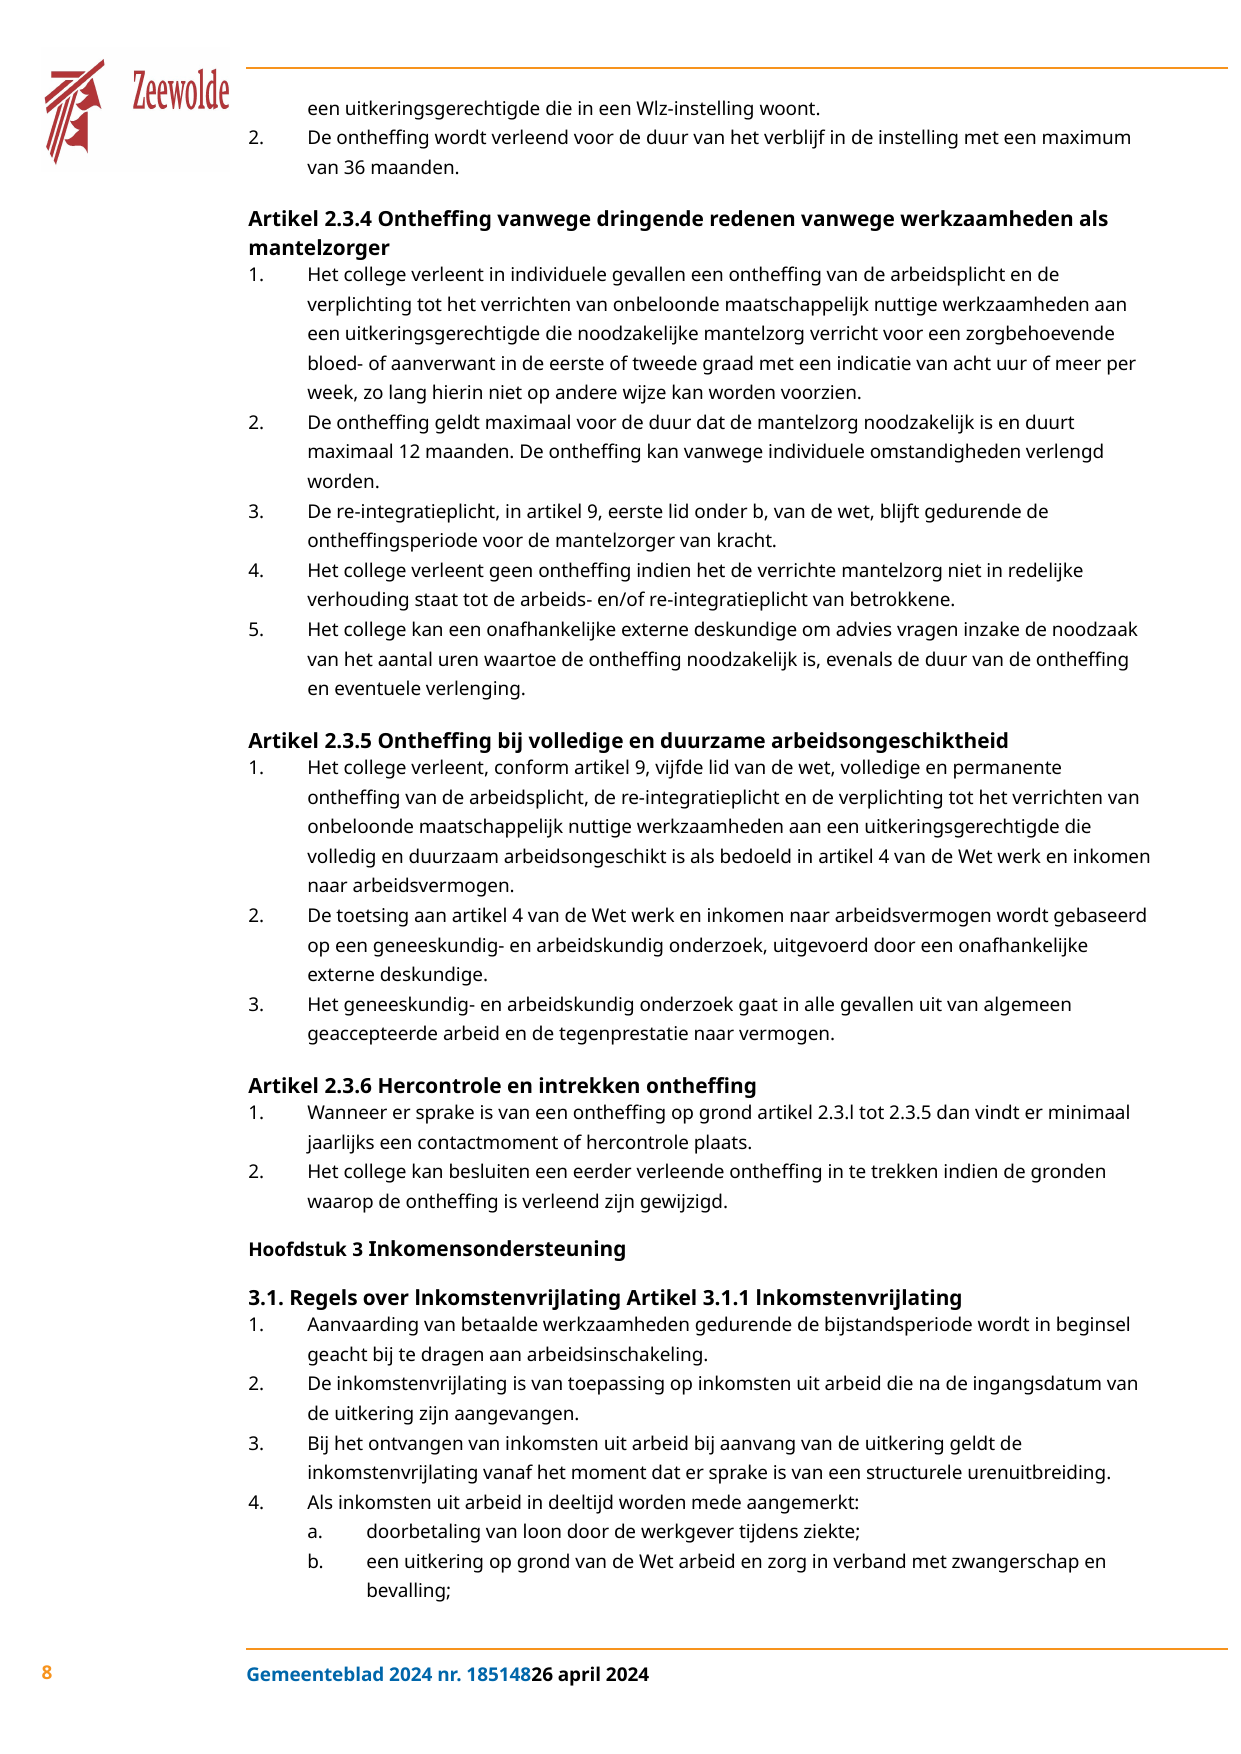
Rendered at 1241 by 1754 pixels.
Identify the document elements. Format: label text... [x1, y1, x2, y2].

list De ontheffing geldt maximaal voor de duur dat de mantelzorg noodzakelijk is en duurt maximaal 12 maanden. De ontheffing kan vanwege individuele omstandigheden verlengd worden. [248, 409, 1152, 494]
list De re-integratieplicht, in artikel 9, eerste lid onder b, van de wet, blijft gedurende de ontheffingsperiode voor de mantelzorger van kracht. [248, 498, 1152, 553]
list Het college kan besluiten een eerder verleende ontheffing in te trekken indien de gronden waarop de ontheffing is verleend zijn gewijzigd. [248, 1158, 1152, 1214]
picture [41, 47, 231, 172]
text Hoofdstuk 3 Inkomensondersteuning [248, 1234, 1152, 1262]
list Het college kan een onafhankelijke externe deskundige om advies vragen inzake de noodzaak van het aantal uren waartoe de ontheffing noodzakelijk is, evenals de duur van de ontheffing en eventuele verlenging. [248, 616, 1152, 701]
list Het geneeskundig- en arbeidskundig onderzoek gaat in alle gevallen uit van algemeen geaccepteerde arbeid en de tegenprestatie naar vermogen. [248, 991, 1152, 1046]
list Aanvaarding van betaalde werkzaamheden gedurende de bijstandsperiode wordt in beginsel geacht bij te dragen aan arbeidsinschakeling. [248, 1311, 1152, 1367]
text Artikel 2.3.6 Hercontrole en intrekken ontheffing [248, 1071, 1152, 1099]
list De ontheffing wordt verleend voor de duur van het verblijf in de instelling met een maximum van 36 maanden. [248, 124, 1152, 180]
list Het college verleent in individuele gevallen een ontheffing van de arbeidsplicht en de verplichting tot het verrichten van onbeloonde maatschappelijk nuttige werkzaamheden aan een uitkeringsgerechtigde die noodzakelijke mantelzorg verricht voor een zorgbehoevende bloed- of aanverwant in de eerste of tweede graad met een indicatie van acht uur of meer per week, zo lang hierin niet op andere wijze kan worden voorzien. [248, 261, 1152, 405]
list Wanneer er sprake is van een ontheffing op grond artikel 2.3.l tot 2.3.5 dan vindt er minimaal jaarlijks een contactmoment of hercontrole plaats. [248, 1099, 1152, 1155]
text Artikel 2.3.4 Ontheffing vanwege dringende redenen vanwege werkzaamheden als mantelzorger [248, 204, 1152, 261]
list Als inkomsten uit arbeid in deeltijd worden mede aangemerkt: [248, 1489, 1152, 1515]
text 3.1. Regels over lnkomstenvrijlating Artikel 3.1.1 lnkomstenvrijlating [248, 1283, 1152, 1311]
list Het college verleent geen ontheffing indien het de verrichte mantelzorg niet in redelijke verhouding staat tot de arbeids- en/of re-integratieplicht van betrokkene. [248, 557, 1152, 612]
list een uitkeringsgerechtigde die in een Wlz-instelling woont. [248, 95, 1152, 121]
list De inkomstenvrijlating is van toepassing op inkomsten uit arbeid die na de ingangsdatum van de uitkering zijn aangevangen. [248, 1371, 1152, 1426]
list een uitkering op grond van de Wet arbeid en zorg in verband met zwangerschap en bevalling; [307, 1548, 1152, 1603]
list Het college verleent, conform artikel 9, vijfde lid van de wet, volledige en permanente ontheffing van de arbeidsplicht, de re-integratieplicht en de verplichting tot het verrichten van onbeloonde maatschappelijk nuttige werkzaamheden aan een uitkeringsgerechtigde die volledig en duurzaam arbeidsongeschikt is als bedoeld in artikel 4 van de Wet werk en inkomen naar arbeidsvermogen. [248, 754, 1152, 898]
list De toetsing aan artikel 4 van de Wet werk en inkomen naar arbeidsvermogen wordt gebaseerd op een geneeskundig- en arbeidskundig onderzoek, uitgevoerd door een onafhankelijke externe deskundige. [248, 902, 1152, 987]
list Bij het ontvangen van inkomsten uit arbeid bij aanvang van de uitkering geldt de inkomstenvrijlating vanaf het moment dat er sprake is van een structurele urenuitbreiding. [248, 1430, 1152, 1485]
text Artikel 2.3.5 Ontheffing bij volledige en duurzame arbeidsongeschiktheid [248, 726, 1152, 754]
list doorbetaling van loon door de werkgever tijdens ziekte; [307, 1518, 1152, 1544]
